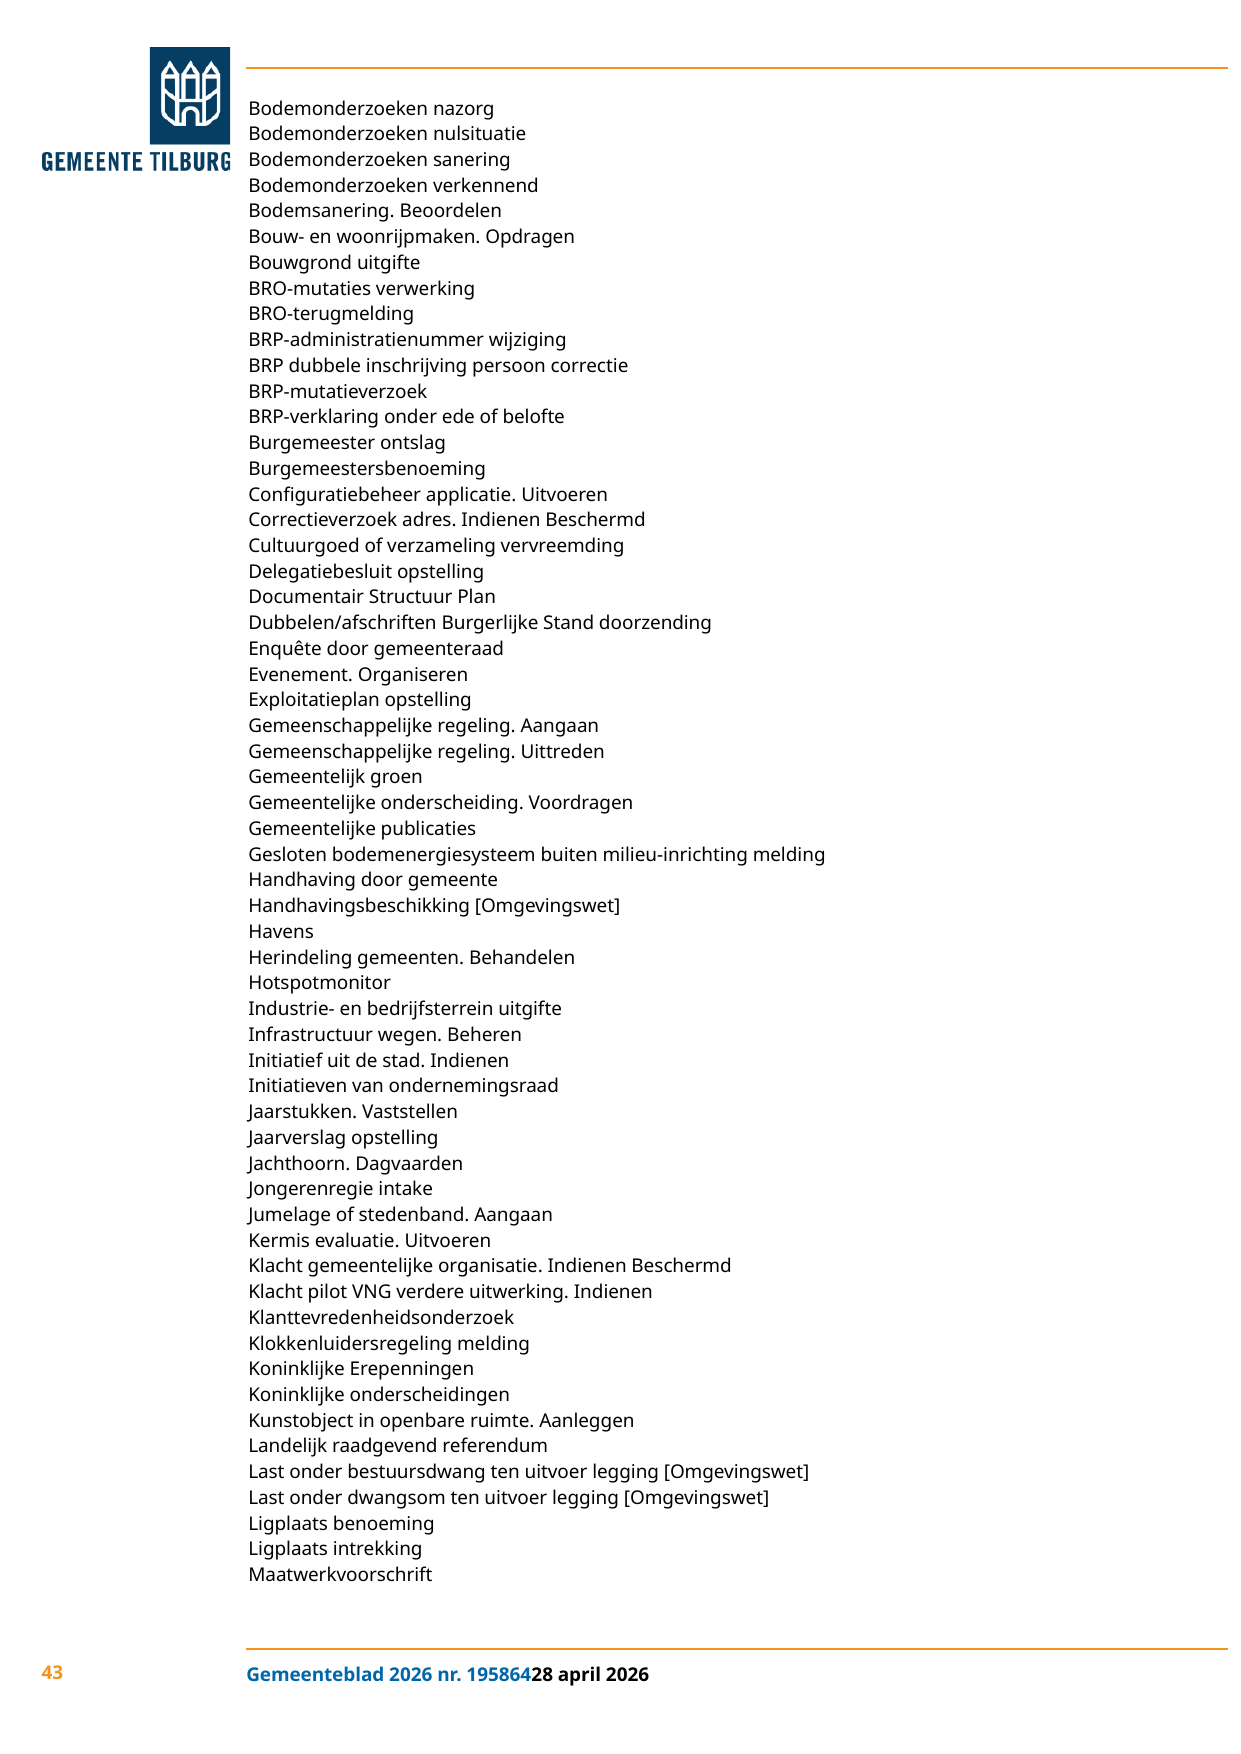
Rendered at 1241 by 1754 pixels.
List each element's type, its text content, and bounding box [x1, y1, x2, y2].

table_cell Dubbelen/afschriften Burgerlijke Stand doorzending [248, 609, 1152, 635]
table_cell BRP dubbele inschrijving persoon correctie [248, 352, 1152, 378]
table_cell Industrie- en bedrijfsterrein uitgifte [248, 995, 1152, 1021]
table_cell Burgemeester ontslag [248, 429, 1152, 455]
table_cell Correctieverzoek adres. Indienen Beschermd [248, 506, 1152, 532]
table_cell Handhaving door gemeente [248, 867, 1152, 892]
table_cell Gemeentelijk groen [248, 764, 1152, 789]
table_cell Initiatief uit de stad. Indienen [248, 1047, 1152, 1072]
table_cell Gemeentelijke publicaties [248, 815, 1152, 841]
table_cell BRO-terugmelding [248, 301, 1152, 326]
table_cell Initiatieven van ondernemingsraad [248, 1073, 1152, 1098]
table_cell BRP-verklaring onder ede of belofte [248, 404, 1152, 429]
picture [41, 47, 231, 172]
table_cell Gesloten bodemenergiesysteem buiten milieu-inrichting melding [248, 841, 1152, 867]
table_cell Kermis evaluatie. Uitvoeren [248, 1227, 1152, 1253]
table_cell Last onder bestuursdwang ten uitvoer legging [Omgevingswet] [248, 1459, 1152, 1484]
table_cell Bodemonderzoeken sanering [248, 146, 1152, 172]
table_cell Ligplaats intrekking [248, 1536, 1152, 1561]
table_cell Koninklijke Erepenningen [248, 1356, 1152, 1381]
table_cell Klacht pilot VNG verdere uitwerking. Indienen [248, 1278, 1152, 1304]
table_cell Cultuurgoed of verzameling vervreemding [248, 532, 1152, 558]
table_cell Bodemonderzoeken nulsituatie [248, 121, 1152, 146]
table_cell BRP-mutatieverzoek [248, 378, 1152, 403]
table_cell BRP-administratienummer wijziging [248, 326, 1152, 352]
table_cell Klokkenluidersregeling melding [248, 1330, 1152, 1356]
table_cell Klanttevredenheidsonderzoek [248, 1304, 1152, 1330]
table_cell Bouwgrond uitgifte [248, 249, 1152, 275]
table_cell Bodemonderzoeken verkennend [248, 172, 1152, 198]
table_cell Evenement. Organiseren [248, 661, 1152, 687]
table_cell Gemeenschappelijke regeling. Aangaan [248, 712, 1152, 738]
table_cell Exploitatieplan opstelling [248, 687, 1152, 712]
table_cell Jumelage of stedenband. Aangaan [248, 1201, 1152, 1227]
table_cell Enquête door gemeenteraad [248, 635, 1152, 661]
table_cell Handhavingsbeschikking [Omgevingswet] [248, 893, 1152, 918]
table_cell Last onder dwangsom ten uitvoer legging [Omgevingswet] [248, 1484, 1152, 1510]
table_cell Gemeentelijke onderscheiding. Voordragen [248, 790, 1152, 815]
table_cell Jaarverslag opstelling [248, 1124, 1152, 1150]
table_cell Hotspotmonitor [248, 970, 1152, 995]
table_cell Gemeenschappelijke regeling. Uittreden [248, 738, 1152, 764]
table_cell Jongerenregie intake [248, 1175, 1152, 1201]
table_cell Koninklijke onderscheidingen [248, 1381, 1152, 1407]
table_cell Configuratiebeheer applicatie. Uitvoeren [248, 481, 1152, 506]
table_cell Maatwerkvoorschrift [248, 1561, 1152, 1587]
table_cell Herindeling gemeenten. Behandelen [248, 944, 1152, 969]
table_cell Havens [248, 918, 1152, 944]
table_cell Landelijk raadgevend referendum [248, 1433, 1152, 1458]
table_cell Jachthoorn. Dagvaarden [248, 1150, 1152, 1175]
table_cell Documentair Structuur Plan [248, 584, 1152, 609]
table_cell Bodemsanering. Beoordelen [248, 198, 1152, 223]
table_cell Infrastructuur wegen. Beheren [248, 1021, 1152, 1047]
table_cell Burgemeestersbenoeming [248, 455, 1152, 481]
table_cell Delegatiebesluit opstelling [248, 558, 1152, 584]
table_cell Klacht gemeentelijke organisatie. Indienen Beschermd [248, 1253, 1152, 1278]
table_cell BRO-mutaties verwerking [248, 275, 1152, 301]
table_cell Ligplaats benoeming [248, 1510, 1152, 1536]
table_cell Bouw- en woonrijpmaken. Opdragen [248, 224, 1152, 249]
table_cell Kunstobject in openbare ruimte. Aanleggen [248, 1407, 1152, 1433]
table_cell Bodemonderzoeken nazorg [248, 95, 1152, 121]
table_cell Jaarstukken. Vaststellen [248, 1098, 1152, 1124]
